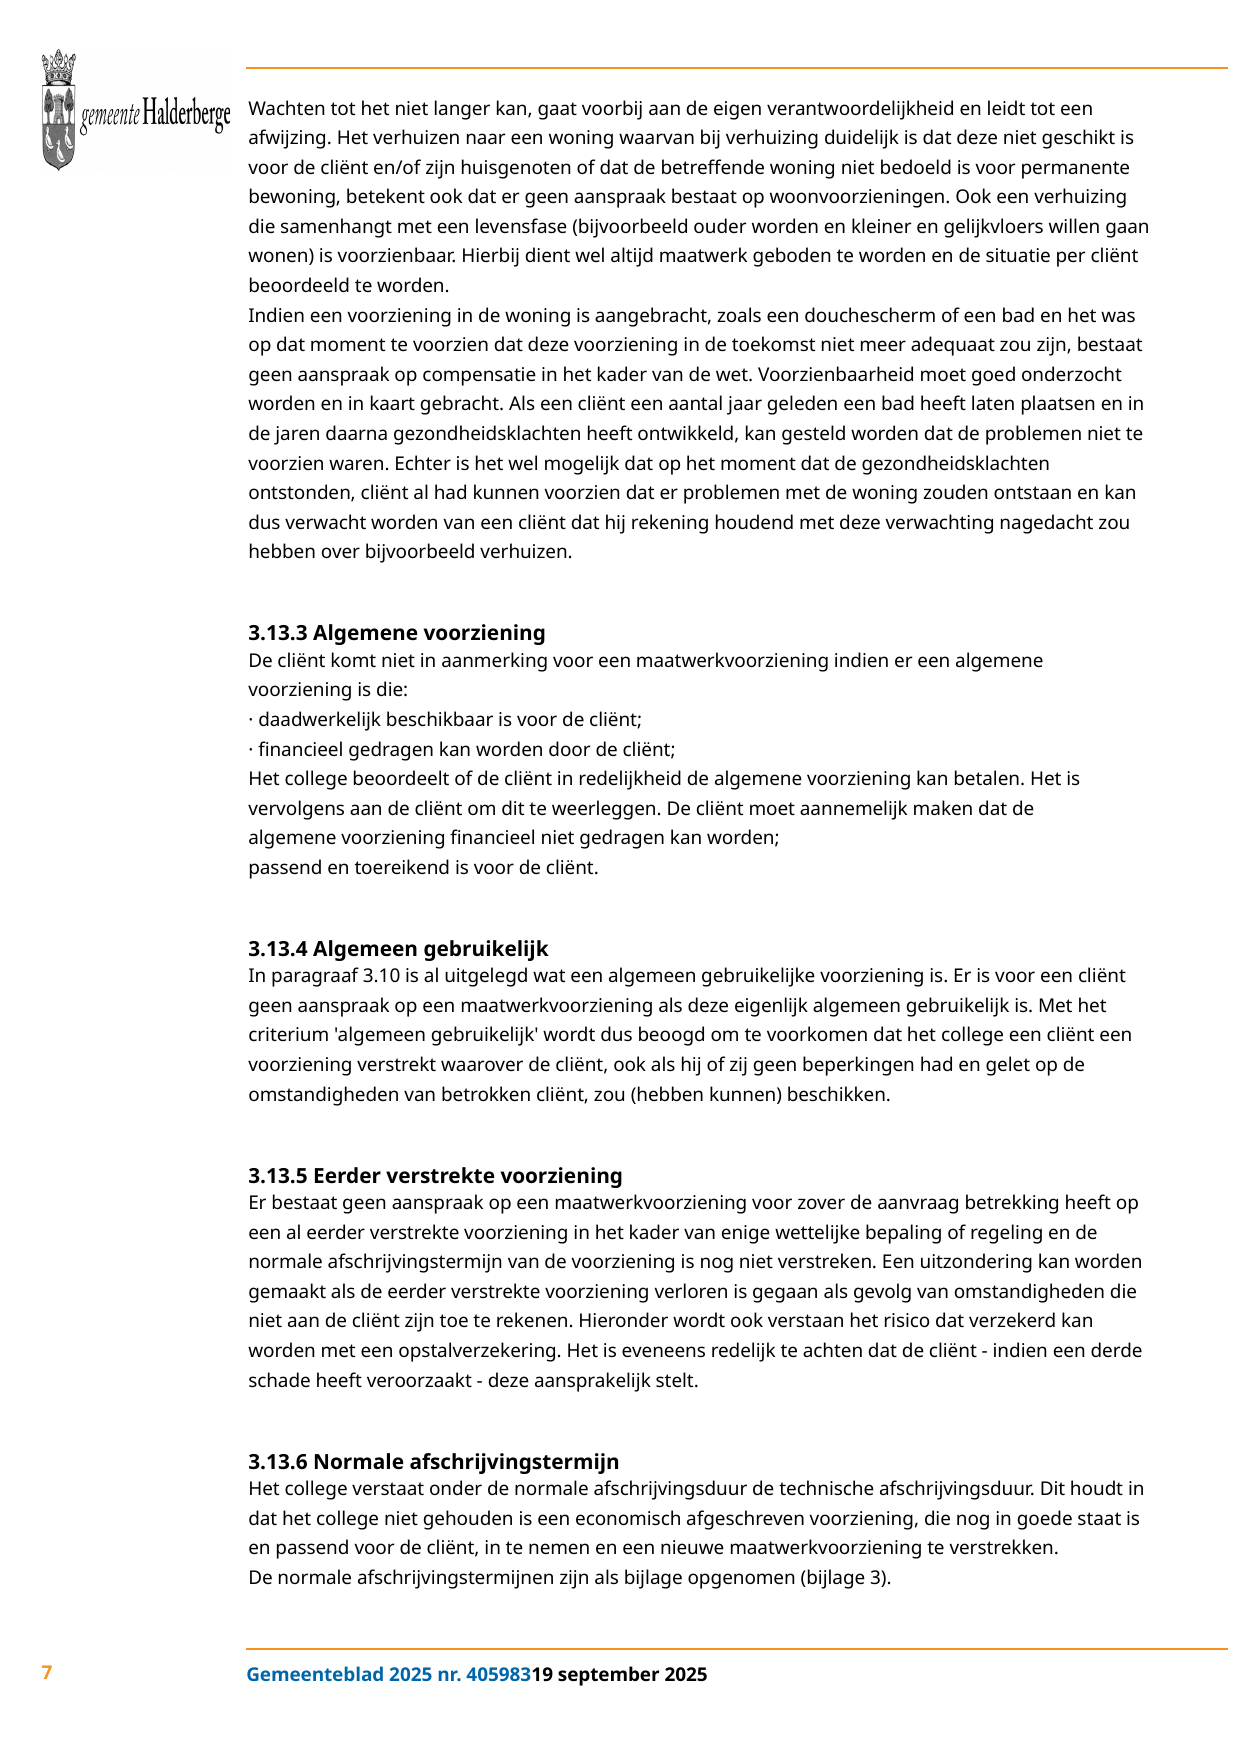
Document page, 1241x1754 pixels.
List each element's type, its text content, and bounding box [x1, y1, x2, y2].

text De cliënt komt niet in aanmerking voor een maatwerkvoorziening indien er een algemene voorziening is die: [248, 647, 1152, 702]
text criterium 'algemeen gebruikelijk' wordt dus beoogd om te voorkomen dat het college een cliënt een voorziening verstrekt waarover de cliënt, ook als hij of zij geen beperkingen had en gelet op de omstandigheden van betrokken cliënt, zou (hebben kunnen) beschikken. [248, 1022, 1152, 1107]
text De normale afschrijvingstermijnen zijn als bijlage opgenomen (bijlage 3). [248, 1564, 1152, 1590]
text algemene voorziening financieel niet gedragen kan worden; [248, 824, 1152, 850]
text Wachten tot het niet langer kan, gaat voorbij aan de eigen verantwoordelijkheid en leidt tot een afwijzing. Het verhuizen naar een woning waarvan bij verhuizing duidelijk is dat deze niet geschikt is voor de cliënt en/of zijn huisgenoten of dat de betreffende woning niet bedoeld is voor permanente bewoning, betekent ook dat er geen aanspraak bestaat op woonvoorzieningen. Ook een verhuizing die samenhangt met een levensfase (bijvoorbeeld ouder worden en kleiner en gelijkvloers willen gaan wonen) is voorzienbaar. Hierbij dient wel altijd maatwerk geboden te worden en de situatie per cliënt beoordeeld te worden. [248, 95, 1152, 298]
text Indien een voorziening in de woning is aangebracht, zoals een douchescherm of een bad en het was op dat moment te voorzien dat deze voorziening in de toekomst niet meer adequaat zou zijn, bestaat geen aanspraak op compensatie in het kader van de wet. Voorzienbaarheid moet goed onderzocht worden en in kaart gebracht. Als een cliënt een aantal jaar geleden een bad heeft laten plaatsen en in de jaren daarna gezondheidsklachten heeft ontwikkeld, kan gesteld worden dat de problemen niet te voorzien waren. Echter is het wel mogelijk dat op het moment dat de gezondheidsklachten ontstonden, cliënt al had kunnen voorzien dat er problemen met de woning zouden ontstaan en kan dus verwacht worden van een cliënt dat hij rekening houdend met deze verwachting nagedacht zou hebben over bijvoorbeeld verhuizen. [248, 302, 1152, 564]
text 3.13.5 Eerder verstrekte voorziening [248, 1161, 1152, 1189]
text vervolgens aan de cliënt om dit te weerleggen. De cliënt moet aannemelijk maken dat de [248, 795, 1152, 821]
text 3.13.3 Algemene voorziening [248, 618, 1152, 647]
picture [41, 47, 231, 172]
text Er bestaat geen aanspraak op een maatwerkvoorziening voor zover de aanvraag betrekking heeft op een al eerder verstrekte voorziening in het kader van enige wettelijke bepaling of regeling en de normale afschrijvingstermijn van de voorziening is nog niet verstreken. Een uitzondering kan worden gemaakt als de eerder verstrekte voorziening verloren is gegaan als gevolg van omstandigheden die niet aan de cliënt zijn toe te rekenen. Hieronder wordt ook verstaan het risico dat verzekerd kan worden met een opstalverzekering. Het is eveneens redelijk te achten dat de cliënt - indien een derde schade heeft veroorzaakt - deze aansprakelijk stelt. [248, 1189, 1152, 1392]
text · daadwerkelijk beschikbaar is voor de cliënt; [248, 706, 1152, 732]
text 3.13.6 Normale afschrijvingstermijn [248, 1447, 1152, 1475]
text 3.13.4 Algemeen gebruikelijk [248, 934, 1152, 962]
text Het college beoordeelt of de cliënt in redelijkheid de algemene voorziening kan betalen. Het is [248, 765, 1152, 791]
text Het college verstaat onder de normale afschrijvingsduur de technische afschrijvingsduur. Dit houdt in dat het college niet gehouden is een economisch afgeschreven voorziening, die nog in goede staat is en passend voor de cliënt, in te nemen en een nieuwe maatwerkvoorziening te verstrekken. [248, 1475, 1152, 1560]
text passend en toereikend is voor de cliënt. [248, 854, 1152, 880]
text · financieel gedragen kan worden door de cliënt; [248, 736, 1152, 761]
text In paragraaf 3.10 is al uitgelegd wat een algemeen gebruikelijke voorziening is. Er is voor een cliënt geen aanspraak op een maatwerkvoorziening als deze eigenlijk algemeen gebruikelijk is. Met het [248, 962, 1152, 1018]
